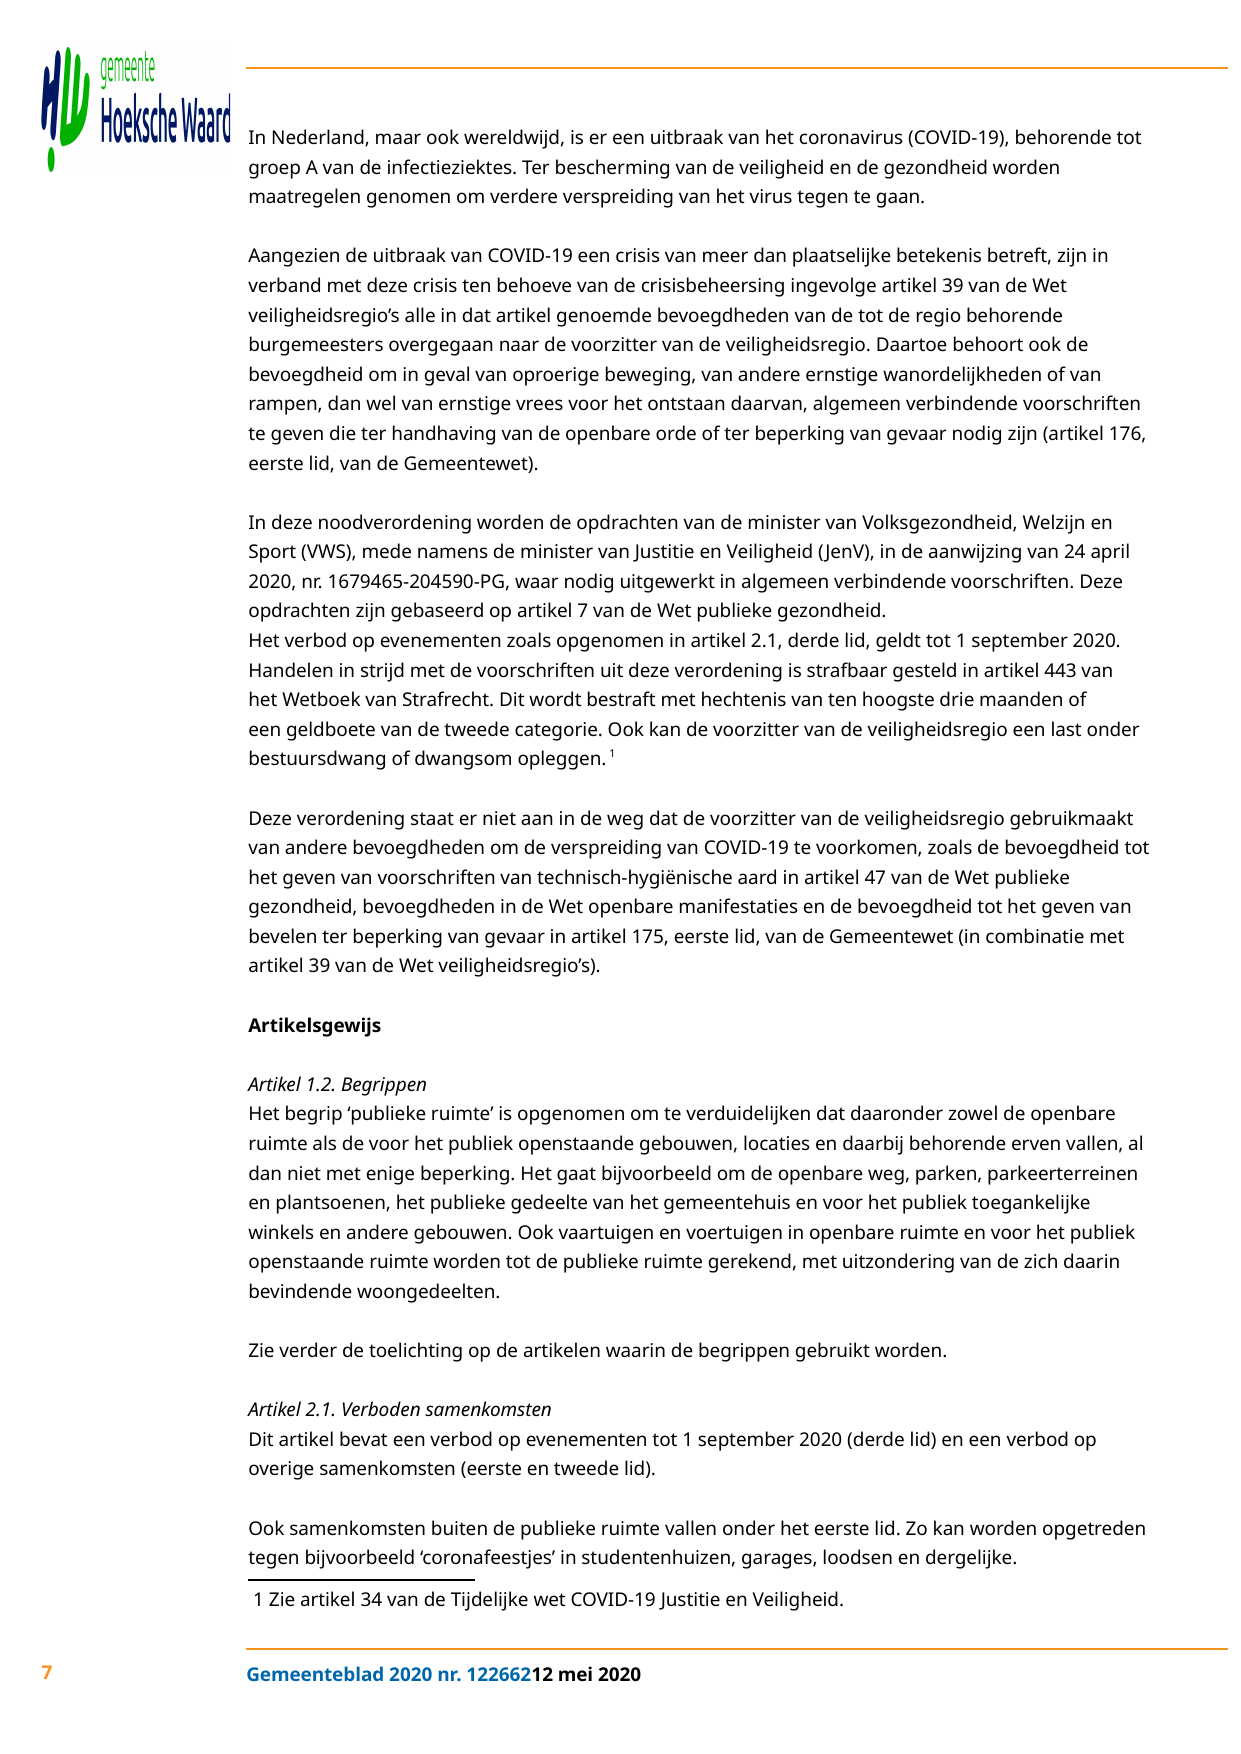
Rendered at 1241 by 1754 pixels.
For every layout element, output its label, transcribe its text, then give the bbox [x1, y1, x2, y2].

text Dit artikel bevat een verbod op evenementen tot 1 september 2020 (derde lid) en een verbod op overige samenkomsten (eerste en tweede lid). [248, 1426, 1152, 1481]
text een geldboete van de tweede categorie. Ook kan de voorzitter van de veiligheidsregio een last onder bestuursdwang of dwangsom opleggen. [248, 716, 1152, 771]
text Het begrip ‘publieke ruimte’ is opgenomen om te verduidelijken dat daaronder zowel de openbare ruimte als de voor het publiek openstaande gebouwen, locaties en daarbij behorende erven vallen, al dan niet met enige beperking. Het gaat bijvoorbeeld om de openbare weg, parken, parkeerterreinen en plantsoenen, het publieke gedeelte van het gemeentehuis en voor het publiek toegankelijke winkels en andere gebouwen. Ook vaartuigen en voertuigen in openbare ruimte en voor het publiek openstaande ruimte worden tot de publieke ruimte gerekend, met uitzondering van de zich daarin bevindende woongedeelten. [248, 1101, 1152, 1304]
text Deze verordening staat er niet aan in de weg dat de voorzitter van de veiligheidsregio gebruikmaakt van andere bevoegdheden om de verspreiding van COVID-19 te voorkomen, zoals de bevoegdheid tot het geven van voorschriften van technisch-hygiënische aard in artikel 47 van de Wet publieke gezondheid, bevoegdheden in de Wet openbare manifestaties en de bevoegdheid tot het geven van bevelen ter beperking van gevaar in artikel 175, eerste lid, van de Gemeentewet (in combinatie met artikel 39 van de Wet veiligheidsregio’s). [248, 805, 1152, 978]
picture [41, 47, 231, 172]
text Ook samenkomsten buiten de publieke ruimte vallen onder het eerste lid. Zo kan worden opgetreden tegen bijvoorbeeld ‘coronafeestjes’ in studentenhuizen, garages, loodsen en dergelijke. [248, 1515, 1152, 1570]
text Zie artikel 34 van de Tijdelijke wet COVID-19 Justitie en Veiligheid. [248, 1586, 1152, 1612]
text Aangezien de uitbraak van COVID-19 een crisis van meer dan plaatselijke betekenis betreft, zijn in verband met deze crisis ten behoeve van de crisisbeheersing ingevolge artikel 39 van de Wet veiligheidsregio’s alle in dat artikel genoemde bevoegdheden van de tot de regio behorende burgemeesters overgegaan naar de voorzitter van de veiligheidsregio. Daartoe behoort ook de bevoegdheid om in geval van oproerige beweging, van andere ernstige wanordelijkheden of van rampen, dan wel van ernstige vrees voor het ontstaan daarvan, algemeen verbindende voorschriften te geven die ter handhaving van de openbare orde of ter beperking van gevaar nodig zijn (artikel 176, eerste lid, van de Gemeentewet). [248, 243, 1152, 476]
text Artikel 1.2. Begrippen [248, 1071, 1152, 1097]
text In deze noodverordening worden de opdrachten van de minister van Volksgezondheid, Welzijn en Sport (VWS), mede namens de minister van Justitie en Veiligheid (JenV), in de aanwijzing van 24 april 2020, nr. 1679465-204590-PG, waar nodig uitgewerkt in algemeen verbindende voorschriften. Deze opdrachten zijn gebaseerd op artikel 7 van de Wet publieke gezondheid. [248, 509, 1152, 623]
text Zie verder de toelichting op de artikelen waarin de begrippen gebruikt worden. [248, 1337, 1152, 1363]
text In Nederland, maar ook wereldwijd, is er een uitbraak van het coronavirus (COVID-19), behorende tot groep A van de infectieziektes. Ter bescherming van de veiligheid en de gezondheid worden maatregelen genomen om verdere verspreiding van het virus tegen te gaan. [248, 124, 1152, 209]
text Het verbod op evenementen zoals opgenomen in artikel 2.1, derde lid, geldt tot 1 september 2020. Handelen in strijd met de voorschriften uit deze verordening is strafbaar gesteld in artikel 443 van [248, 627, 1152, 683]
text Artikel 2.1. Verboden samenkomsten [248, 1396, 1152, 1422]
text Artikelsgewijs [248, 1012, 1152, 1038]
text het Wetboek van Strafrecht. Dit wordt bestraft met hechtenis van ten hoogste drie maanden of [248, 686, 1152, 712]
